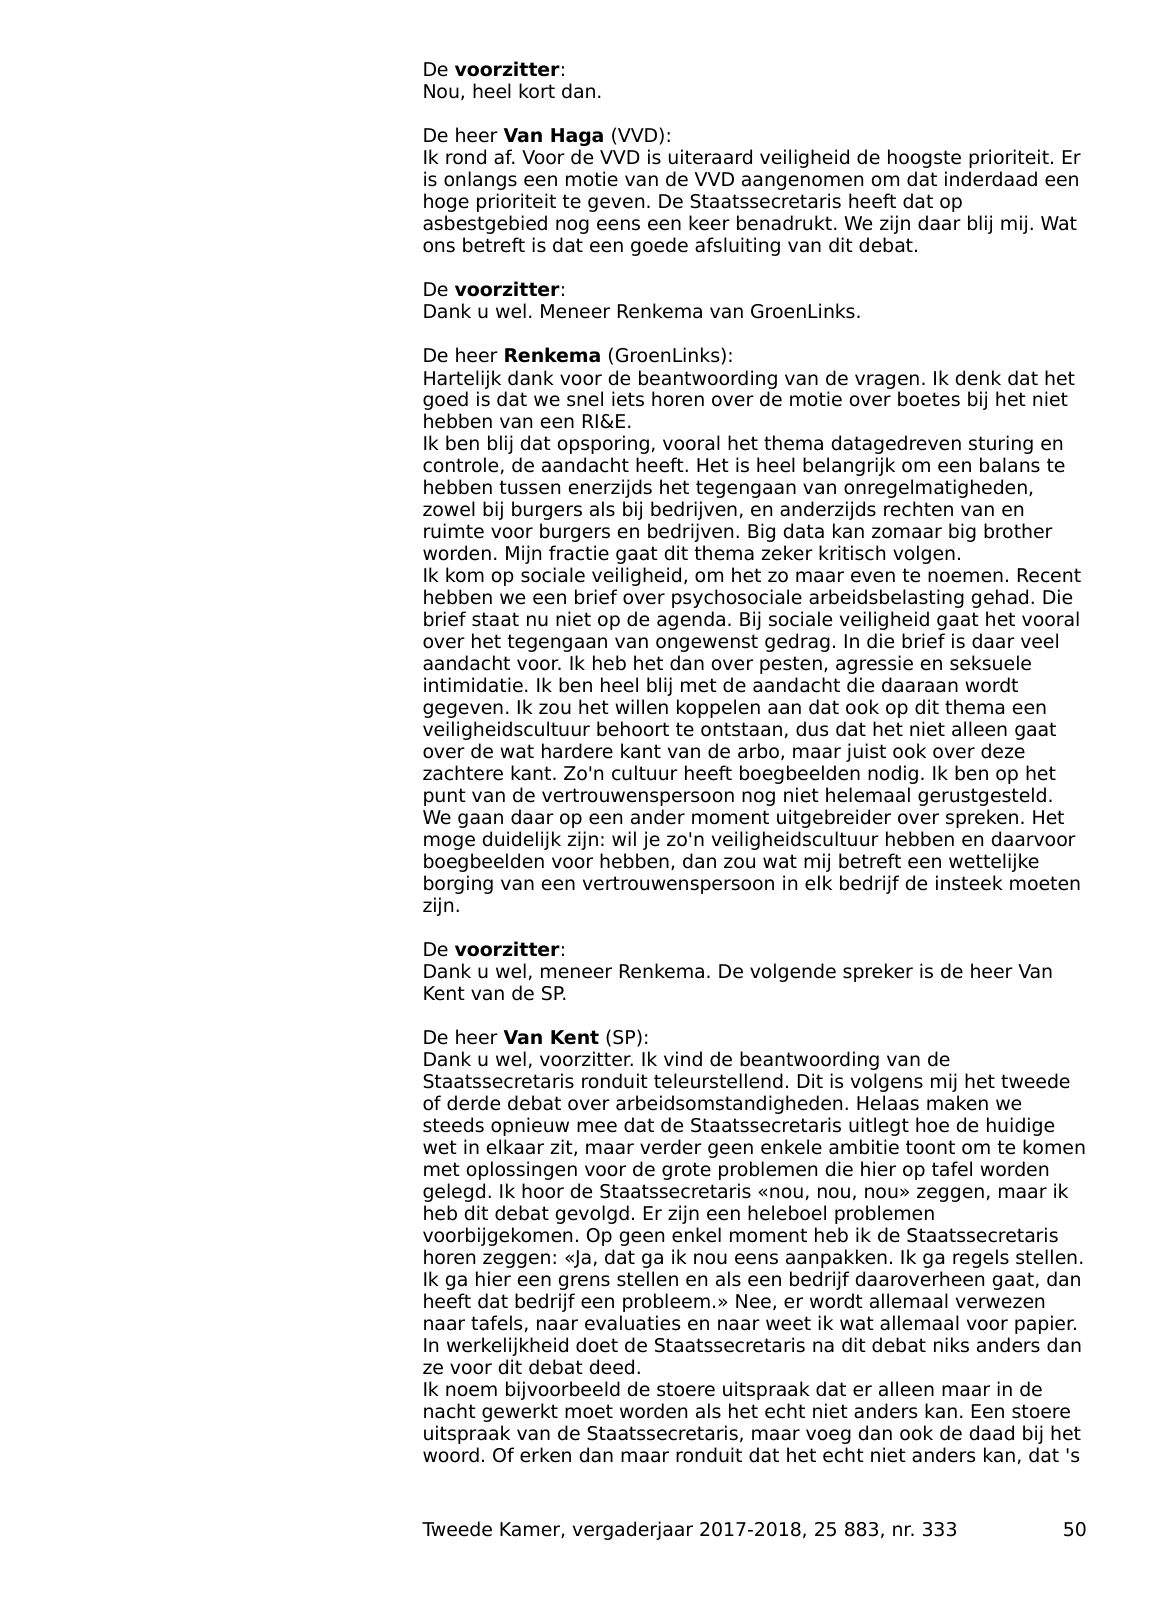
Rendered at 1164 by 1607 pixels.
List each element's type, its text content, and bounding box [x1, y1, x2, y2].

text De voorzitter: [422, 939, 1087, 961]
text Nou, heel kort dan. [422, 81, 1087, 103]
text Ik noem bijvoorbeeld de stoere uitspraak dat er alleen maar in de nacht gewerkt moet worden als het echt niet anders kan. Een stoere uitspraak van de Staatssecretaris, maar voeg dan ook de daad bij het woord. Of erken dan maar ronduit dat het echt niet anders kan, dat 's [422, 1379, 1087, 1467]
text Ik kom op sociale veiligheid, om het zo maar even te noemen. Recent hebben we een brief over psychosociale arbeidsbelasting gehad. Die brief staat nu niet op de agenda. Bij sociale veiligheid gaat het vooral over het tegengaan van ongewenst gedrag. In die brief is daar veel aandacht voor. Ik heb het dan over pesten, agressie en seksuele intimidatie. Ik ben heel blij met de aandacht die daaraan wordt gegeven. Ik zou het willen koppelen aan dat ook op dit thema een veiligheidscultuur behoort te ontstaan, dus dat het niet alleen gaat over de wat hardere kant van de arbo, maar juist ook over deze zachtere kant. Zo'n cultuur heeft boegbeelden nodig. Ik ben op het punt van de vertrouwenspersoon nog niet helemaal gerustgesteld. We gaan daar op een ander moment uitgebreider over spreken. Het moge duidelijk zijn: wil je zo'n veiligheidscultuur hebben en daarvoor boegbeelden voor hebben, dan zou wat mij betreft een wettelijke borging van een vertrouwenspersoon in elk bedrijf de insteek moeten zijn. [422, 565, 1087, 917]
text De heer Van Kent (SP): [422, 1027, 1087, 1049]
text Dank u wel, voorzitter. Ik vind de beantwoording van de Staatssecretaris ronduit teleurstellend. Dit is volgens mij het tweede of derde debat over arbeidsomstandigheden. Helaas maken we steeds opnieuw mee dat de Staatssecretaris uitlegt hoe de huidige wet in elkaar zit, maar verder geen enkele ambitie toont om te komen met oplossingen voor de grote problemen die hier op tafel worden gelegd. Ik hoor de Staatssecretaris «nou, nou, nou» zeggen, maar ik heb dit debat gevolgd. Er zijn een heleboel problemen voorbijgekomen. Op geen enkel moment heb ik de Staatssecretaris horen zeggen: «Ja, dat ga ik nou eens aanpakken. Ik ga regels stellen. Ik ga hier een grens stellen en als een bedrijf daaroverheen gaat, dan heeft dat bedrijf een probleem.» Nee, er wordt allemaal verwezen naar tafels, naar evaluaties en naar weet ik wat allemaal voor papier. In werkelijkheid doet de Staatssecretaris na dit debat niks anders dan ze voor dit debat deed. [422, 1049, 1087, 1379]
text Ik ben blij dat opsporing, vooral het thema datagedreven sturing en controle, de aandacht heeft. Het is heel belangrijk om een balans te hebben tussen enerzijds het tegengaan van onregelmatigheden, zowel bij burgers als bij bedrijven, en anderzijds rechten van en ruimte voor burgers en bedrijven. Big data kan zomaar big brother worden. Mijn fractie gaat dit thema zeker kritisch volgen. [422, 433, 1087, 565]
text Dank u wel, meneer Renkema. De volgende spreker is de heer Van Kent van de SP. [422, 961, 1087, 1005]
text Hartelijk dank voor de beantwoording van de vragen. Ik denk dat het goed is dat we snel iets horen over de motie over boetes bij het niet hebben van een RI&E. [422, 367, 1087, 433]
text De heer Renkema (GroenLinks): [422, 345, 1087, 367]
text Dank u wel. Meneer Renkema van GroenLinks. [422, 301, 1087, 323]
text De voorzitter: [422, 59, 1087, 81]
text De heer Van Haga (VVD): [422, 125, 1087, 147]
text De voorzitter: [422, 279, 1087, 301]
text Ik rond af. Voor de VVD is uiteraard veiligheid de hoogste prioriteit. Er is onlangs een motie van de VVD aangenomen om dat inderdaad een hoge prioriteit te geven. De Staatssecretaris heeft dat op asbestgebied nog eens een keer benadrukt. We zijn daar blij mij. Wat ons betreft is dat een goede afsluiting van dit debat. [422, 147, 1087, 257]
